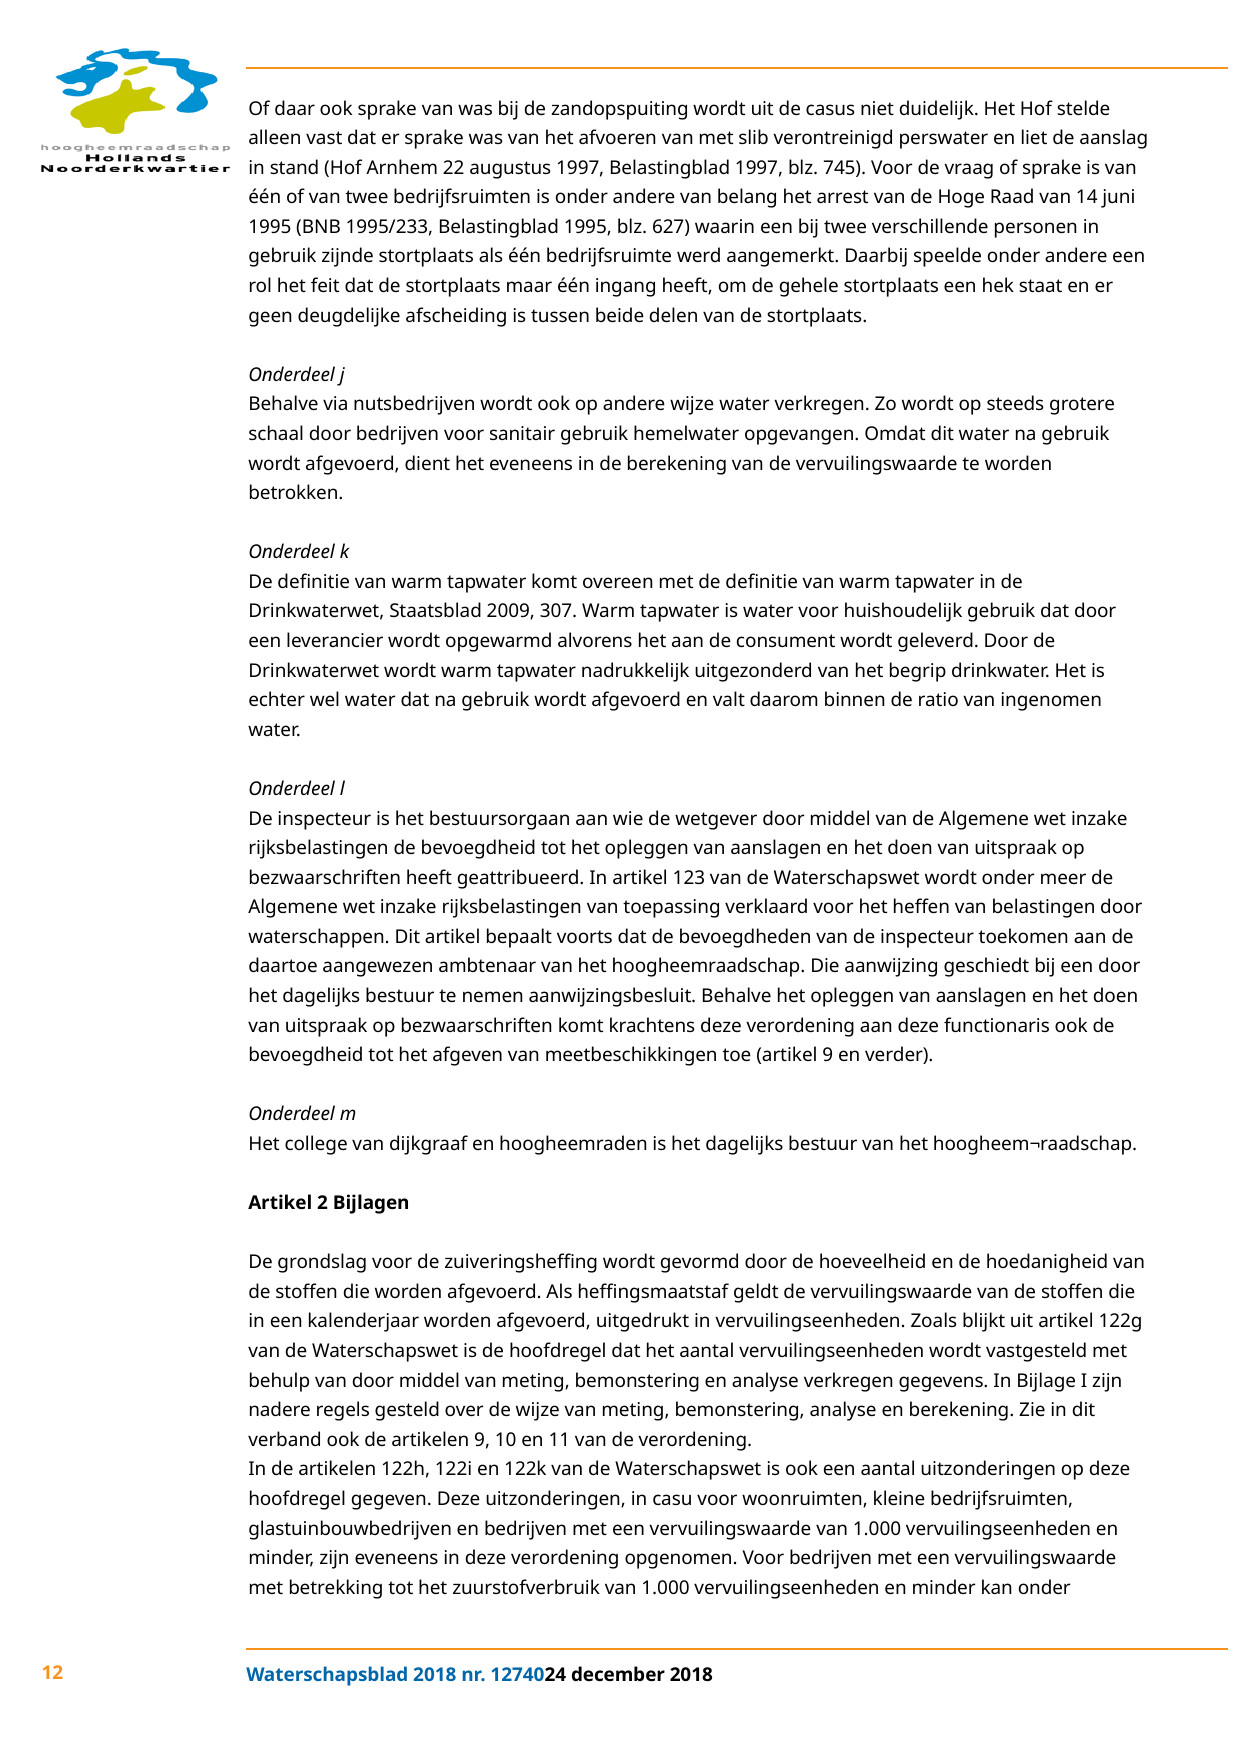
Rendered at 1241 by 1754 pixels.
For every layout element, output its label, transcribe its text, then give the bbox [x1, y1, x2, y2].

text Onderdeel l [248, 775, 1152, 801]
text De inspecteur is het bestuursorgaan aan wie de wetgever door middel van de Algemene wet inzake rijksbelastingen de bevoegdheid tot het opleggen van aanslagen en het doen van uitspraak op bezwaarschriften heeft geattribueerd. In artikel 123 van de Waterschapswet wordt onder meer de Algemene wet inzake rijksbelastingen van toepassing verklaard voor het heffen van belastingen door waterschappen. Dit artikel bepaalt voorts dat de bevoegdheden van de inspecteur toekomen aan de daartoe aangewezen ambtenaar van het hoogheemraadschap. Die aanwijzing geschiedt bij een door het dagelijks bestuur te nemen aanwijzingsbesluit. Behalve het opleggen van aanslagen en het doen van uitspraak op bezwaarschriften komt krachtens deze verordening aan deze functionaris ook de bevoegdheid tot het afgeven van meetbeschikkingen toe (artikel 9 en verder). [248, 805, 1152, 1067]
text Artikel 2 Bijlagen [248, 1189, 1152, 1215]
text Onderdeel j [248, 361, 1152, 387]
text Onderdeel m [248, 1101, 1152, 1126]
text Het college van dijkgraaf en hoogheemraden is het dagelijks bestuur van het hoogheem¬raadschap. [248, 1130, 1152, 1156]
text In de artikelen 122h, 122i en 122k van de Waterschapswet is ook een aantal uitzonderingen op deze hoofdregel gegeven. Deze uitzonderingen, in casu voor woonruimten, kleine bedrijfsruimten, glastuinbouwbedrijven en bedrijven met een vervuilingswaarde van 1.000 vervuilingseenheden en minder, zijn eveneens in deze verordening opgenomen. Voor bedrijven met een vervuilingswaarde met betrekking tot het zuurstofverbruik van 1.000 vervuilingseenheden en minder kan onder [248, 1456, 1152, 1600]
text De grondslag voor de zuiveringsheffing wordt gevormd door de hoeveelheid en de hoedanigheid van de stoffen die worden afgevoerd. Als heffingsmaatstaf geldt de vervuilingswaarde van de stoffen die in een kalenderjaar worden afgevoerd, uitgedrukt in vervuilingseenheden. Zoals blijkt uit artikel 122g van de Waterschapswet is de hoofdregel dat het aantal vervuilingseenheden wordt vastgesteld met behulp van door middel van meting, bemonstering en analyse verkregen gegevens. In Bijlage I zijn nadere regels gesteld over de wijze van meting, bemonstering, analyse en berekening. Zie in dit verband ook de artikelen 9, 10 en 11 van de verordening. [248, 1248, 1152, 1452]
text De definitie van warm tapwater komt overeen met de definitie van warm tapwater in de Drinkwaterwet, Staatsblad 2009, 307. Warm tapwater is water voor huishoudelijk gebruik dat door een leverancier wordt opgewarmd alvorens het aan de consument wordt geleverd. Door de Drinkwaterwet wordt warm tapwater nadrukkelijk uitgezonderd van het begrip drinkwater. Het is echter wel water dat na gebruik wordt afgevoerd en valt daarom binnen de ratio van ingenomen water. [248, 568, 1152, 742]
text Behalve via nutsbedrijven wordt ook op andere wijze water verkregen. Zo wordt op steeds grotere schaal door bedrijven voor sanitair gebruik hemelwater opgevangen. Omdat dit water na gebruik wordt afgevoerd, dient het eveneens in de berekening van de vervuilingswaarde te worden betrokken. [248, 391, 1152, 505]
picture [41, 47, 231, 172]
text Onderdeel k [248, 538, 1152, 564]
text Of daar ook sprake van was bij de zandopspuiting wordt uit de casus niet duidelijk. Het Hof stelde alleen vast dat er sprake was van het afvoeren van met slib verontreinigd perswater en liet de aanslag in stand (Hof Arnhem 22 augustus 1997, Belastingblad 1997, blz. 745). Voor de vraag of sprake is van één of van twee bedrijfsruimten is onder andere van belang het arrest van de Hoge Raad van 14 juni 1995 (BNB 1995/233, Belastingblad 1995, blz. 627) waarin een bij twee verschillende personen in gebruik zijnde stortplaats als één bedrijfsruimte werd aangemerkt. Daarbij speelde onder andere een rol het feit dat de stortplaats maar één ingang heeft, om de gehele stortplaats een hek staat en er geen deugdelijke afscheiding is tussen beide delen van de stortplaats. [248, 95, 1152, 328]
